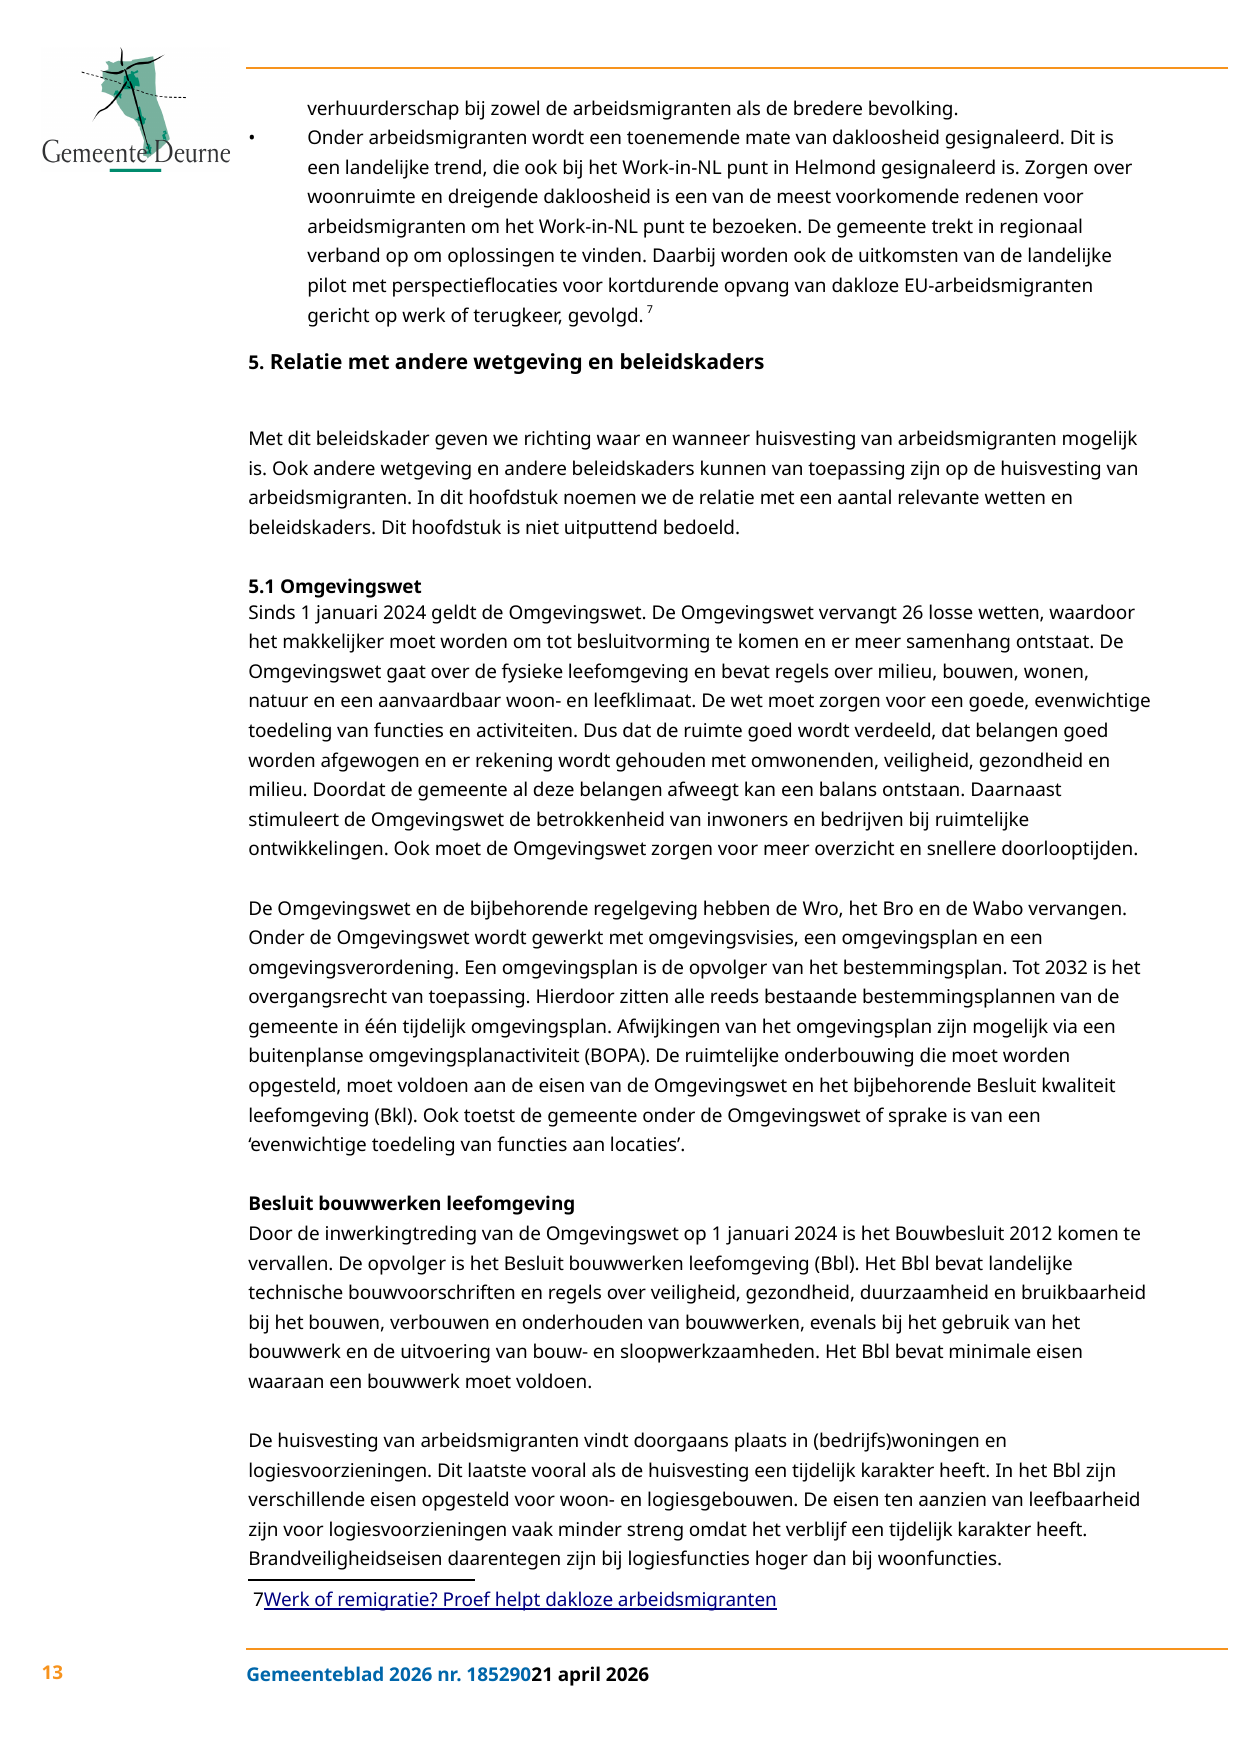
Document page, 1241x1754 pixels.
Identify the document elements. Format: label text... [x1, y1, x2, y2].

text De Omgevingswet en de bijbehorende regelgeving hebben de Wro, het Bro en de Wabo vervangen. Onder de Omgevingswet wordt gewerkt met omgevingsvisies, een omgevingsplan en een omgevingsverordening. Een omgevingsplan is de opvolger van het bestemmingsplan. Tot 2032 is het overgangsrecht van toepassing. Hierdoor zitten alle reeds bestaande bestemmingsplannen van de gemeente in één tijdelijk omgevingsplan. Afwijkingen van het omgevingsplan zijn mogelijk via een buitenplanse omgevingsplanactiviteit (BOPA). De ruimtelijke onderbouwing die moet worden opgesteld, moet voldoen aan de eisen van de Omgevingswet en het bijbehorende Besluit kwaliteit leefomgeving (Bkl). Ook toetst de gemeente onder de Omgevingswet of sprake is van een ‘evenwichtige toedeling van functies aan locaties’. [248, 895, 1152, 1157]
text Besluit bouwwerken leefomgeving [248, 1191, 1152, 1216]
text Door de inwerkingtreding van de Omgevingswet op 1 januari 2024 is het Bouwbesluit 2012 komen te vervallen. De opvolger is het Besluit bouwwerken leefomgeving (Bbl). Het Bbl bevat landelijke technische bouwvoorschriften en regels over veiligheid, gezondheid, duurzaamheid en bruikbaarheid bij het bouwen, verbouwen en onderhouden van bouwwerken, evenals bij het gebruik van het bouwwerk en de uitvoering van bouw- en sloopwerkzaamheden. Het Bbl bevat minimale eisen waaraan een bouwwerk moet voldoen. [248, 1220, 1152, 1394]
list Onder arbeidsmigranten wordt een toenemende mate van dakloosheid gesignaleerd. Dit is een landelijke trend, die ook bij het Work-in-NL punt in Helmond gesignaleerd is. Zorgen over woonruimte en dreigende dakloosheid is een van de meest voorkomende redenen voor arbeidsmigranten om het Work-in-NL punt te bezoeken. De gemeente trekt in regionaal verband op om oplossingen te vinden. Daarbij worden ook de uitkomsten van de landelijke pilot met perspectieflocaties voor kortdurende opvang van dakloze EU-arbeidsmigranten gericht op werk of terugkeer, gevolgd. [248, 124, 1152, 328]
text 5.1 Omgevingswet [248, 573, 1152, 599]
text De huisvesting van arbeidsmigranten vindt doorgaans plaats in (bedrijfs)woningen en logiesvoorzieningen. Dit laatste vooral als de huisvesting een tijdelijk karakter heeft. In het Bbl zijn verschillende eisen opgesteld voor woon- en logiesgebouwen. De eisen ten aanzien van leefbaarheid zijn voor logiesvoorzieningen vaak minder streng omdat het verblijf een tijdelijk karakter heeft. Brandveiligheidseisen daarentegen zijn bij logiesfuncties hoger dan bij woonfuncties. [248, 1427, 1152, 1571]
picture [41, 47, 231, 172]
text Met dit beleidskader geven we richting waar en wanneer huisvesting van arbeidsmigranten mogelijk is. Ook andere wetgeving en andere beleidskaders kunnen van toepassing zijn op de huisvesting van arbeidsmigranten. In dit hoofdstuk noemen we de relatie met een aantal relevante wetten en beleidskaders. Dit hoofdstuk is niet uitputtend bedoeld. [248, 425, 1152, 540]
text Sinds 1 januari 2024 geldt de Omgevingswet. De Omgevingswet vervangt 26 losse wetten, waardoor het makkelijker moet worden om tot besluitvorming te komen en er meer samenhang ontstaat. De Omgevingswet gaat over de fysieke leefomgeving en bevat regels over milieu, bouwen, wonen, natuur en een aanvaardbaar woon- en leefklimaat. De wet moet zorgen voor een goede, evenwichtige toedeling van functies en activiteiten. Dus dat de ruimte goed wordt verdeeld, dat belangen goed worden afgewogen en er rekening wordt gehouden met omwonenden, veiligheid, gezondheid en milieu. Doordat de gemeente al deze belangen afweegt kan een balans ontstaan. Daarnaast stimuleert de Omgevingswet de betrokkenheid van inwoners en bedrijven bij ruimtelijke ontwikkelingen. Ook moet de Omgevingswet zorgen voor meer overzicht en snellere doorlooptijden. [248, 599, 1152, 861]
text 5. Relatie met andere wetgeving en beleidskaders [248, 347, 1152, 376]
list Werk of remigratie? Proef helpt dakloze arbeidsmigranten [248, 1586, 1152, 1612]
list verhuurderschap bij zowel de arbeidsmigranten als de bredere bevolking. [248, 95, 1152, 121]
